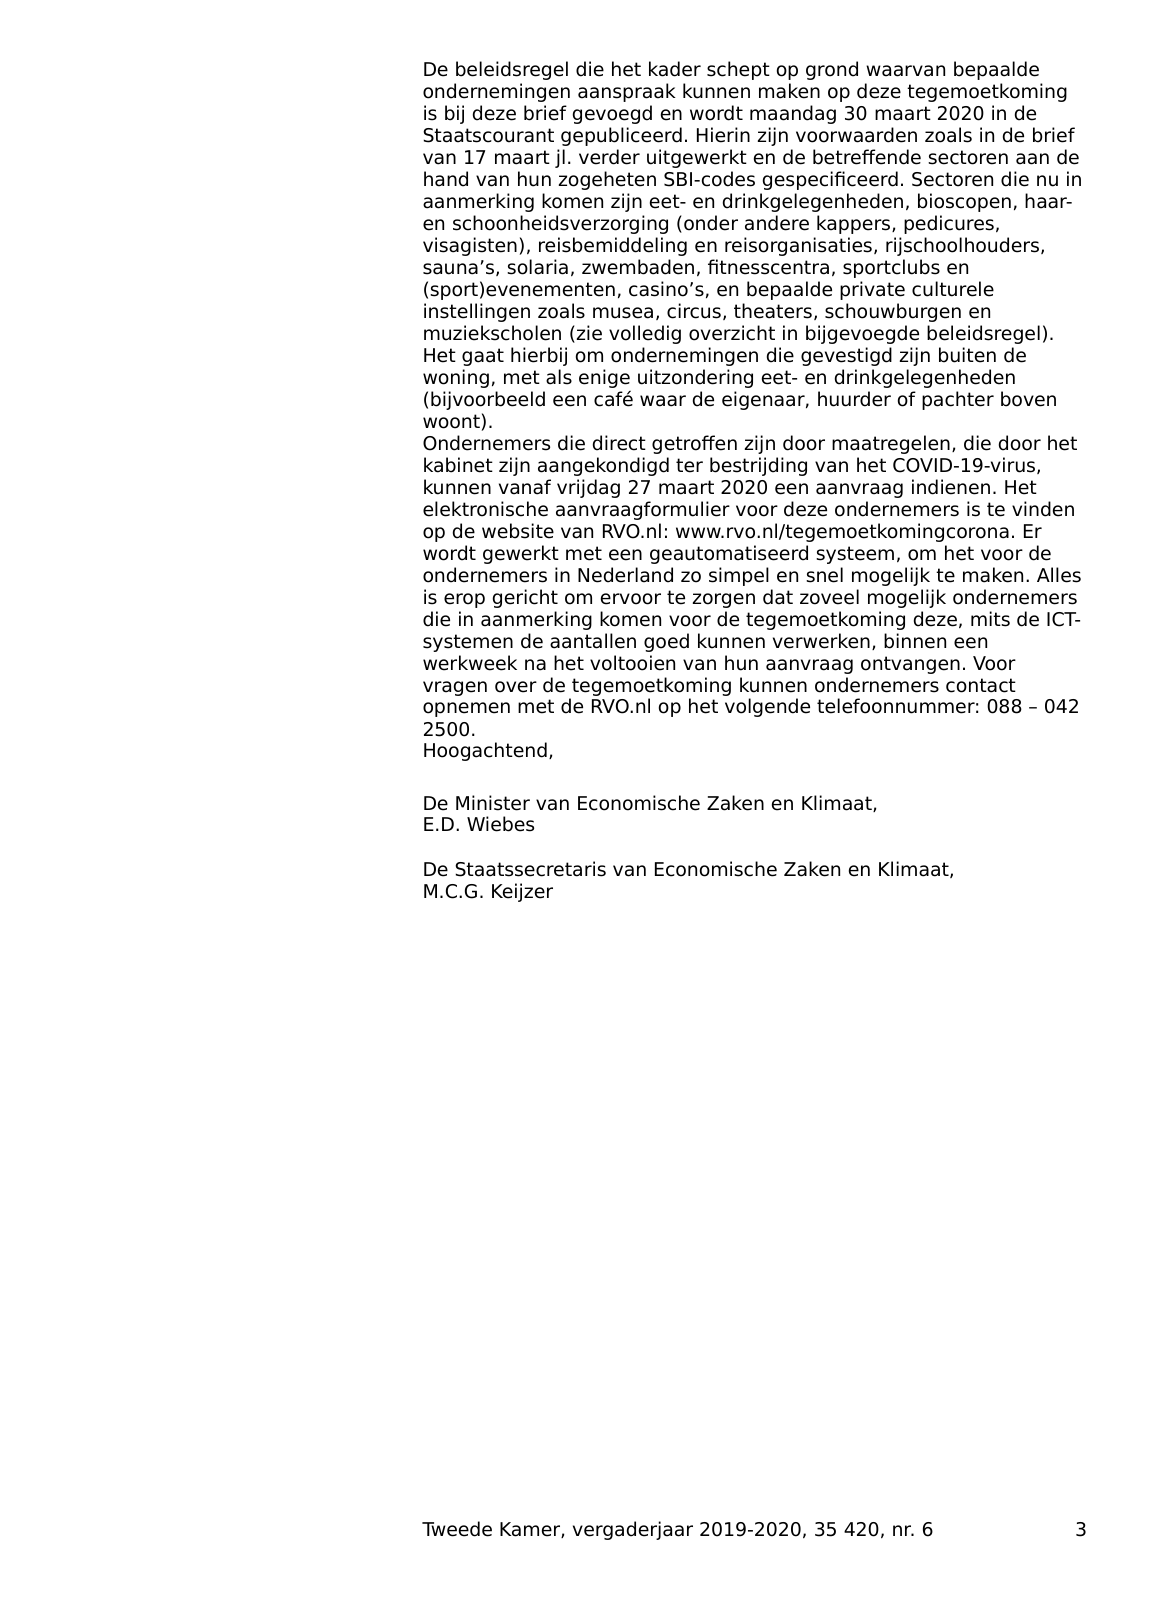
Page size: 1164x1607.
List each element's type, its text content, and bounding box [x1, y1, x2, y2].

text De beleidsregel die het kader schept op grond waarvan bepaalde ondernemingen aanspraak kunnen maken op deze tegemoetkoming is bij deze brief gevoegd en wordt maandag 30 maart 2020 in de Staatscourant gepubliceerd. Hierin zijn voorwaarden zoals in de brief van 17 maart jl. verder uitgewerkt en de betreffende sectoren aan de hand van hun zogeheten SBI-codes gespecificeerd. Sectoren die nu in aanmerking komen zijn eet- en drinkgelegenheden, bioscopen, haar- en schoonheidsverzorging (onder andere kappers, pedicures, visagisten), reisbemiddeling en reisorganisaties, rijschoolhouders, sauna’s, solaria, zwembaden, fitnesscentra, sportclubs en (sport)evenementen, casino’s, en bepaalde private culturele instellingen zoals musea, circus, theaters, schouwburgen en muziekscholen (zie volledig overzicht in bijgevoegde beleidsregel). Het gaat hierbij om ondernemingen die gevestigd zijn buiten de woning, met als enige uitzondering eet- en drinkgelegenheden (bijvoorbeeld een café waar de eigenaar, huurder of pachter boven woont). [422, 59, 1087, 433]
text De Staatssecretaris van Economische Zaken en Klimaat, M.C.G. Keijzer [422, 858, 1087, 902]
text Hoogachtend, [422, 740, 1087, 762]
text Ondernemers die direct getroffen zijn door maatregelen, die door het kabinet zijn aangekondigd ter bestrijding van het COVID-19-virus, kunnen vanaf vrijdag 27 maart 2020 een aanvraag indienen. Het elektronische aanvraagformulier voor deze ondernemers is te vinden op de website van RVO.nl: www.rvo.nl/tegemoetkomingcorona. Er wordt gewerkt met een geautomatiseerd systeem, om het voor de ondernemers in Nederland zo simpel en snel mogelijk te maken. Alles is erop gericht om ervoor te zorgen dat zoveel mogelijk ondernemers die in aanmerking komen voor de tegemoetkoming deze, mits de ICT-systemen de aantallen goed kunnen verwerken, binnen een werkweek na het voltooien van hun aanvraag ontvangen. Voor vragen over de tegemoetkoming kunnen ondernemers contact opnemen met de RVO.nl op het volgende telefoonnummer: 088 – 042 2500. [422, 433, 1087, 740]
text De Minister van Economische Zaken en Klimaat, E.D. Wiebes [422, 792, 1087, 836]
